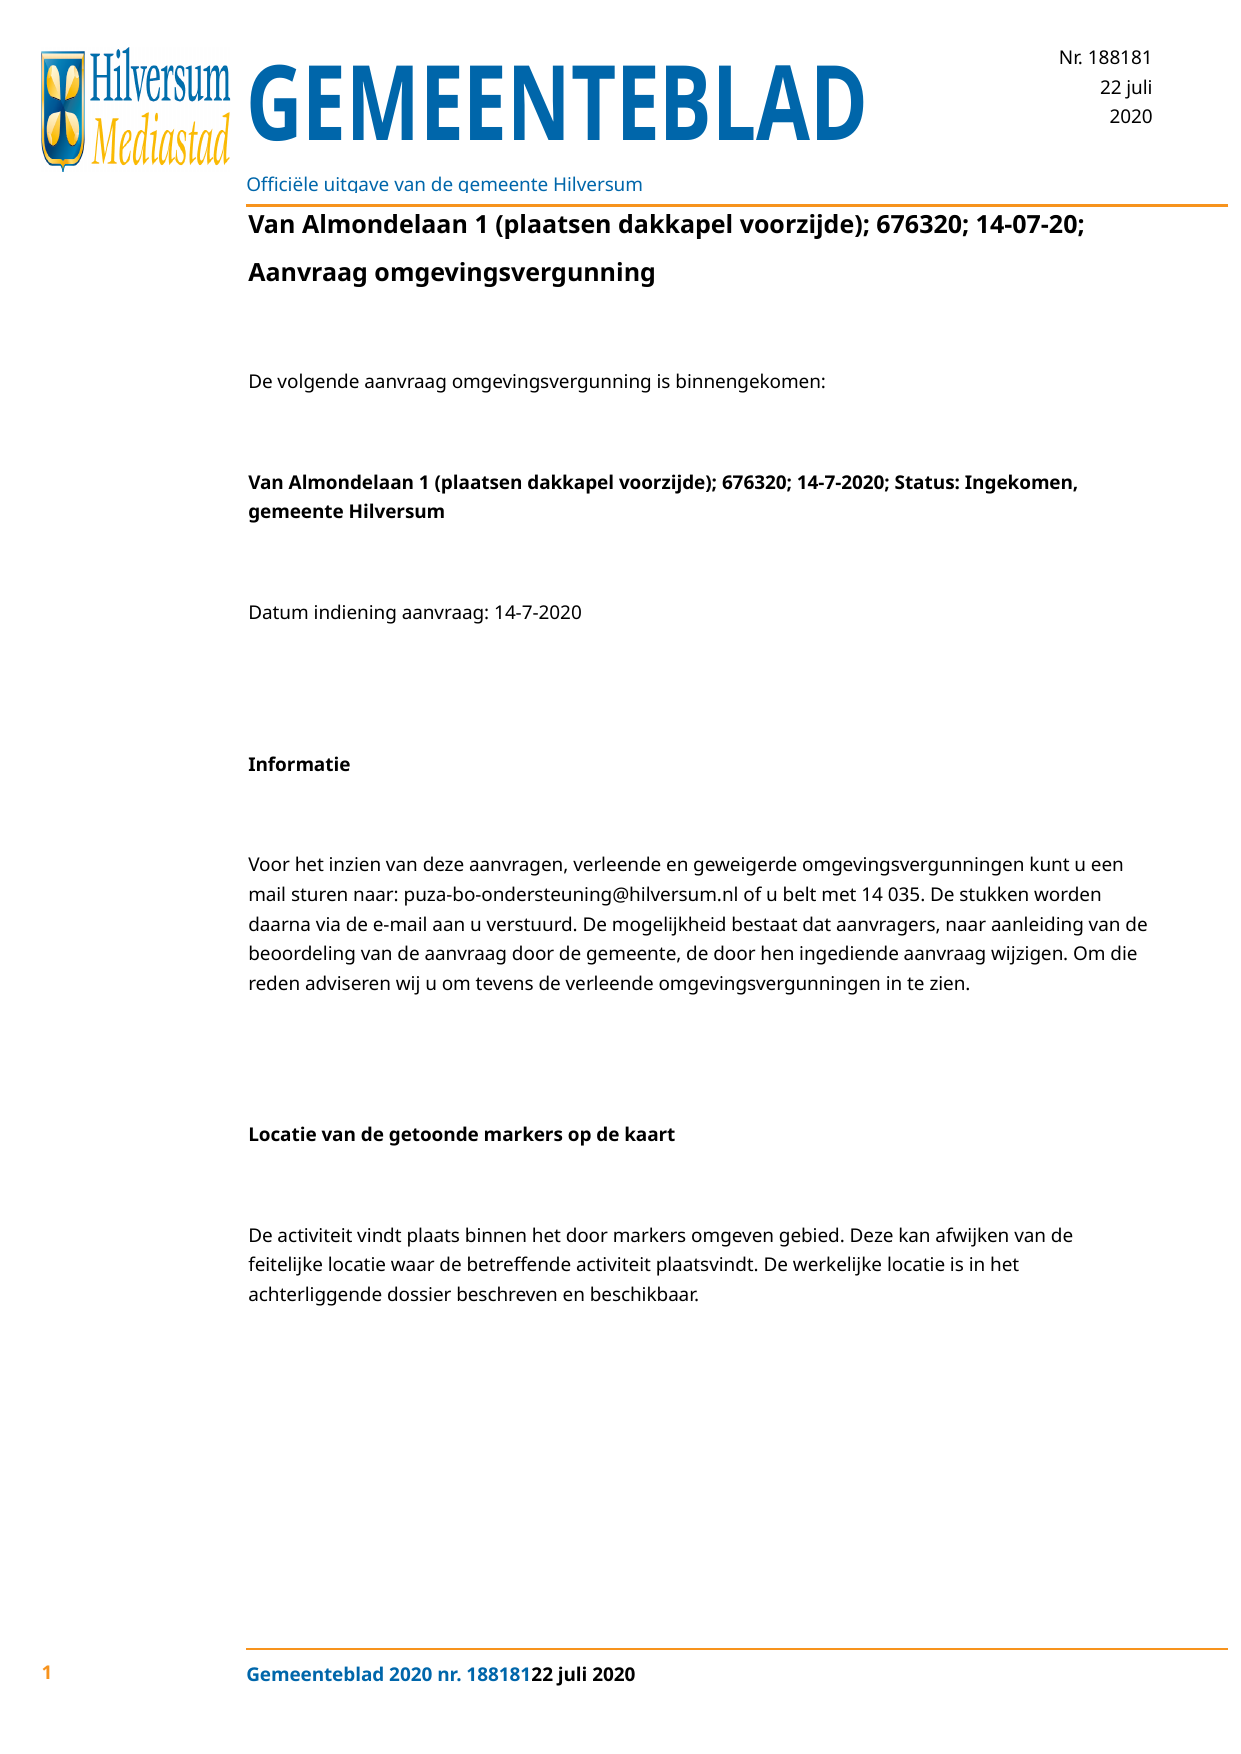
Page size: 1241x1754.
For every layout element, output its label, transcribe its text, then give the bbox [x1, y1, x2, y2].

text De volgende aanvraag omgevingsvergunning is binnengekomen: [248, 368, 1152, 394]
text Informatie [248, 751, 1152, 777]
text Datum indiening aanvraag: 14-7-2020 [248, 599, 1152, 625]
picture [41, 47, 231, 172]
text Voor het inzien van deze aanvragen, verleende en geweigerde omgevingsvergunningen kunt u een mail sturen naar: puza-bo-ondersteuning@hilversum.nl of u belt met 14 035. De stukken worden daarna via de e-mail aan u verstuurd. De mogelijkheid bestaat dat aanvragers, naar aanleiding van de beoordeling van de aanvraag door de gemeente, de door hen ingediende aanvraag wijzigen. Om die reden adviseren wij u om tevens de verleende omgevingsvergunningen in te zien. [248, 852, 1152, 996]
text Locatie van de getoonde markers op de kaart [248, 1121, 1152, 1147]
text De activiteit vindt plaats binnen het door markers omgeven gebied. Deze kan afwijken van de feitelijke locatie waar de betreffende activiteit plaatsvindt. De werkelijke locatie is in het achterliggende dossier beschreven en beschikbaar. [248, 1222, 1152, 1307]
text Van Almondelaan 1 (plaatsen dakkapel voorzijde); 676320; 14-7-2020; Status: Ingekomen, gemeente Hilversum [248, 469, 1152, 524]
text Van Almondelaan 1 (plaatsen dakkapel voorzijde); 676320; 14-07-20; Aanvraag omgevingsvergunning [248, 207, 1152, 288]
